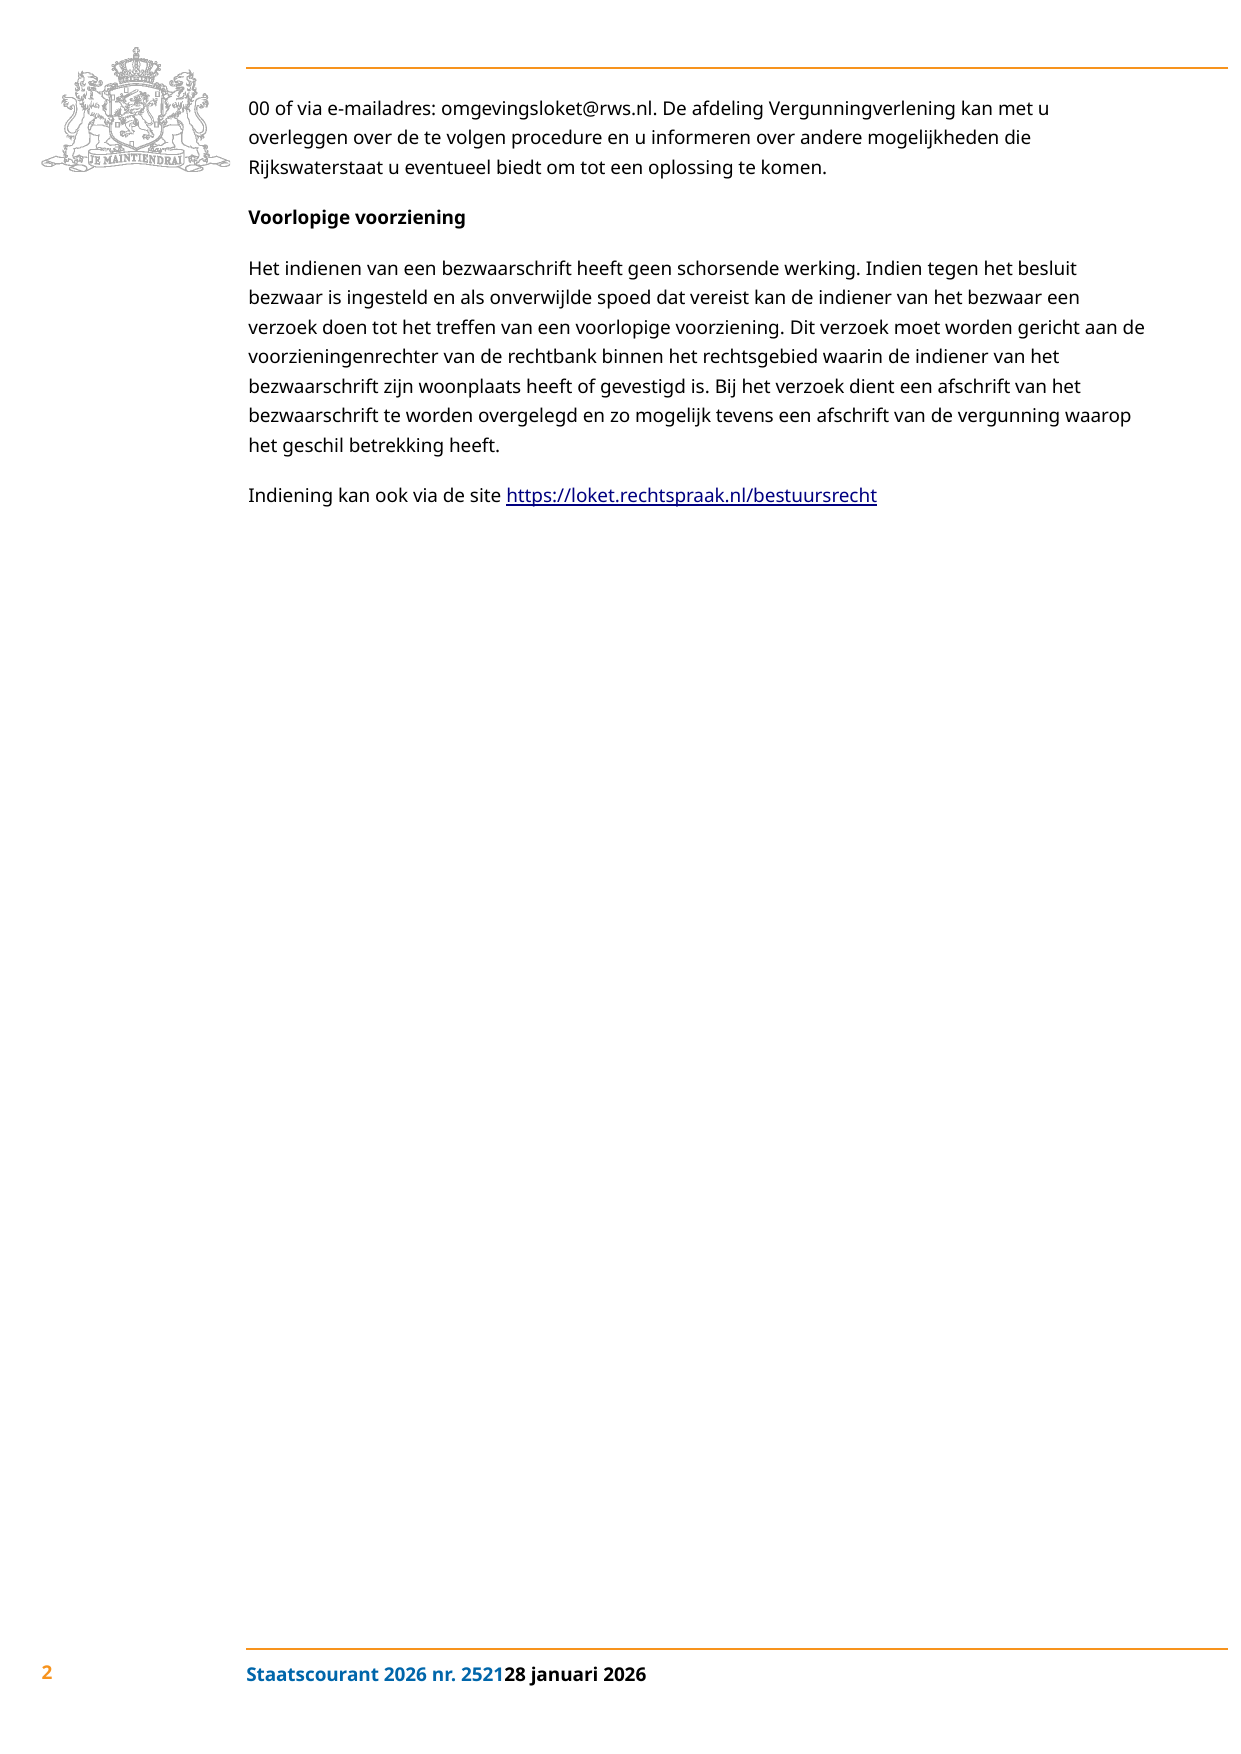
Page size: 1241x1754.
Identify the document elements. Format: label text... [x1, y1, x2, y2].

text Het indienen van een bezwaarschrift heeft geen schorsende werking. Indien tegen het besluit bezwaar is ingesteld en als onverwijlde spoed dat vereist kan de indiener van het bezwaar een verzoek doen tot het treffen van een voorlopige voorziening. Dit verzoek moet worden gericht aan de voorzieningenrechter van de rechtbank binnen het rechtsgebied waarin de indiener van het bezwaarschrift zijn woonplaats heeft of gevestigd is. Bij het verzoek dient een afschrift van het bezwaarschrift te worden overgelegd en zo mogelijk tevens een afschrift van de vergunning waarop het geschil betrekking heeft. [248, 255, 1152, 458]
text 00 of via e-mailadres: omgevingsloket@rws.nl. De afdeling Vergunningverlening kan met u overleggen over de te volgen procedure en u informeren over andere mogelijkheden die Rijkswaterstaat u eventueel biedt om tot een oplossing te komen. [248, 95, 1152, 180]
picture [41, 47, 231, 172]
text Voorlopige voorziening [248, 204, 1152, 230]
text Indiening kan ook via de site https://loket.rechtspraak.nl/bestuursrecht [248, 483, 1152, 508]
